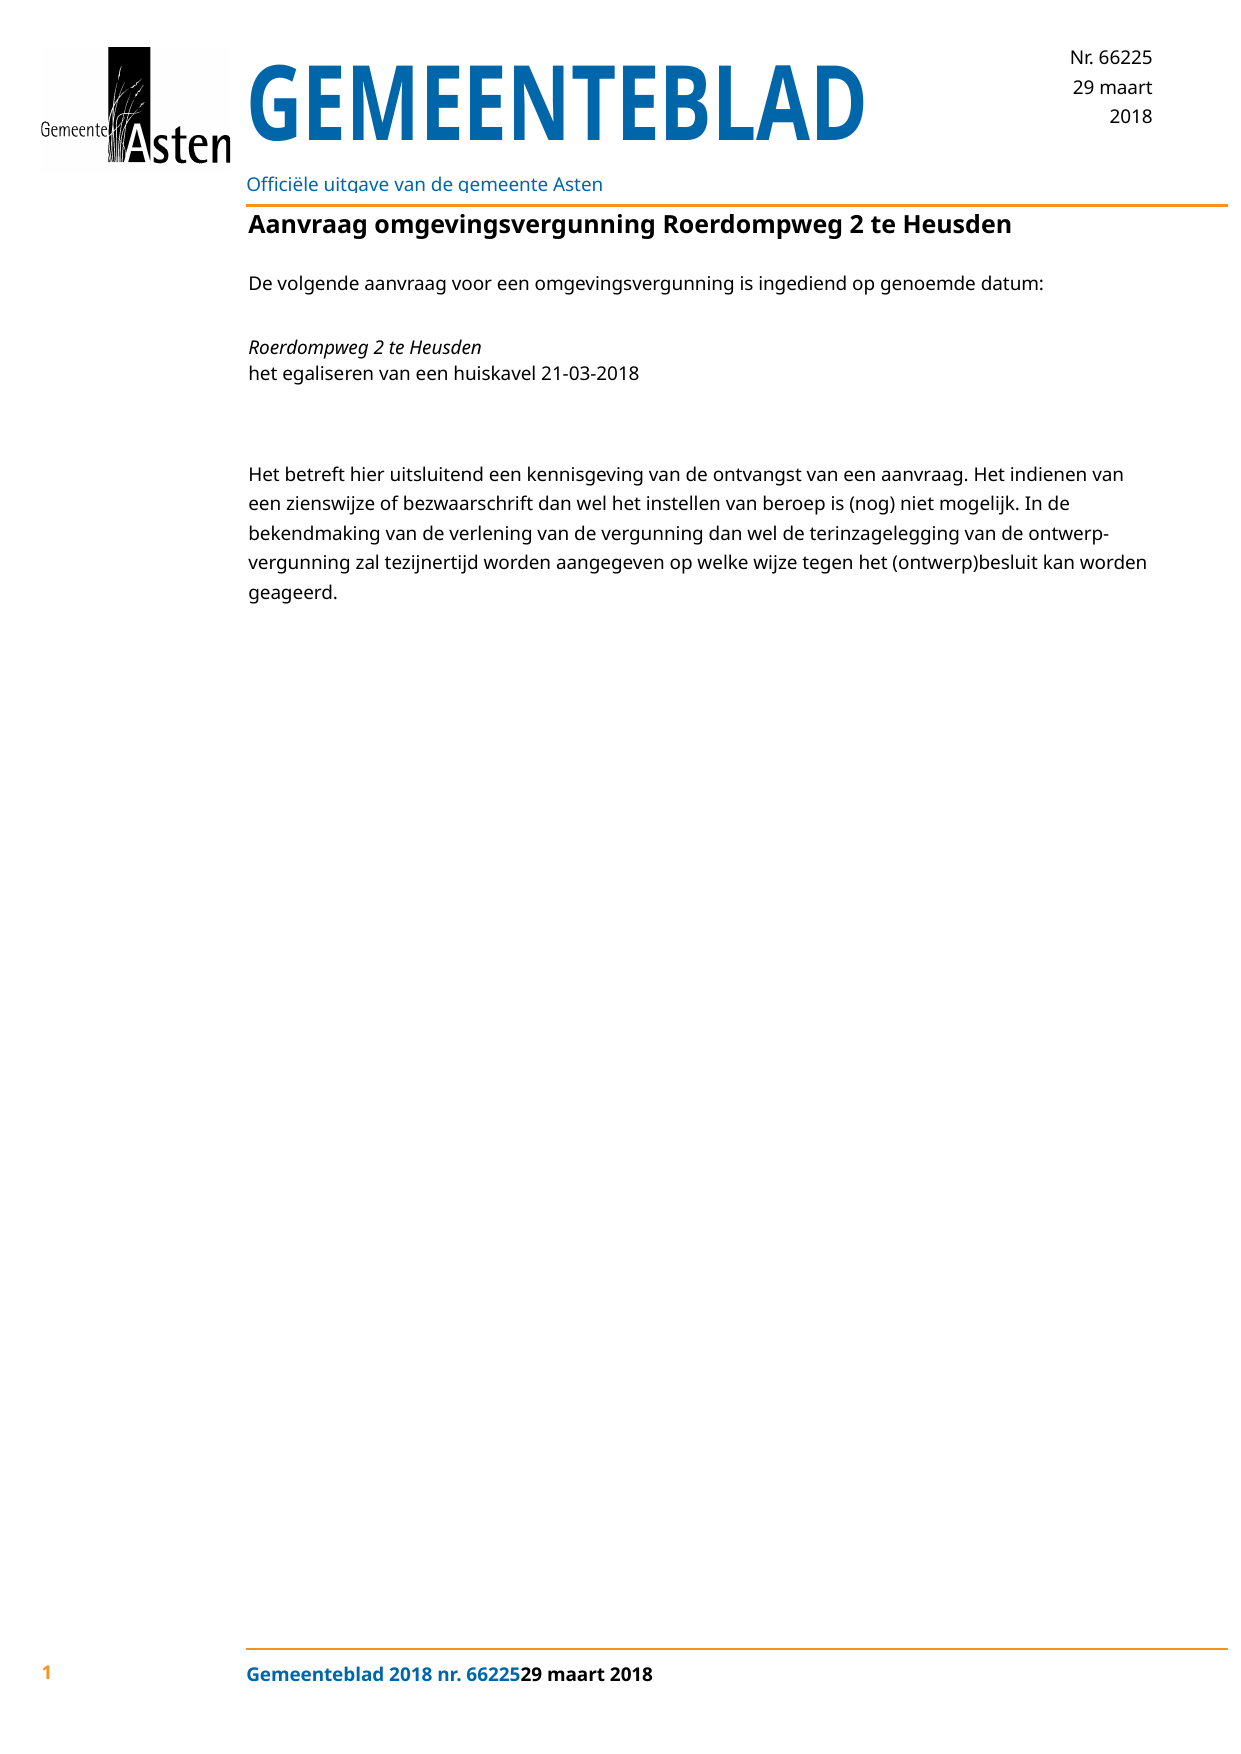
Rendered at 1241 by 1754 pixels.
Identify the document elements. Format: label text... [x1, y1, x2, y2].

picture [41, 47, 231, 172]
text Aanvraag omgevingsvergunning Roerdompweg 2 te Heusden [248, 207, 1152, 241]
text Roerdompweg 2 te Heusden [248, 334, 1152, 360]
text het egaliseren van een huiskavel 21-03-2018 [248, 360, 1152, 386]
text De volgende aanvraag voor een omgevingsvergunning is ingediend op genoemde datum: [248, 270, 1152, 296]
text Het betreft hier uitsluitend een kennisgeving van de ontvangst van een aanvraag. Het indienen van een zienswijze of bezwaarschrift dan wel het instellen van beroep is (nog) niet mogelijk. In de bekendmaking van de verlening van de vergunning dan wel de terinzagelegging van de ontwerp-vergunning zal tezijnertijd worden aangegeven op welke wijze tegen het (ontwerp)besluit kan worden geageerd. [248, 461, 1152, 605]
